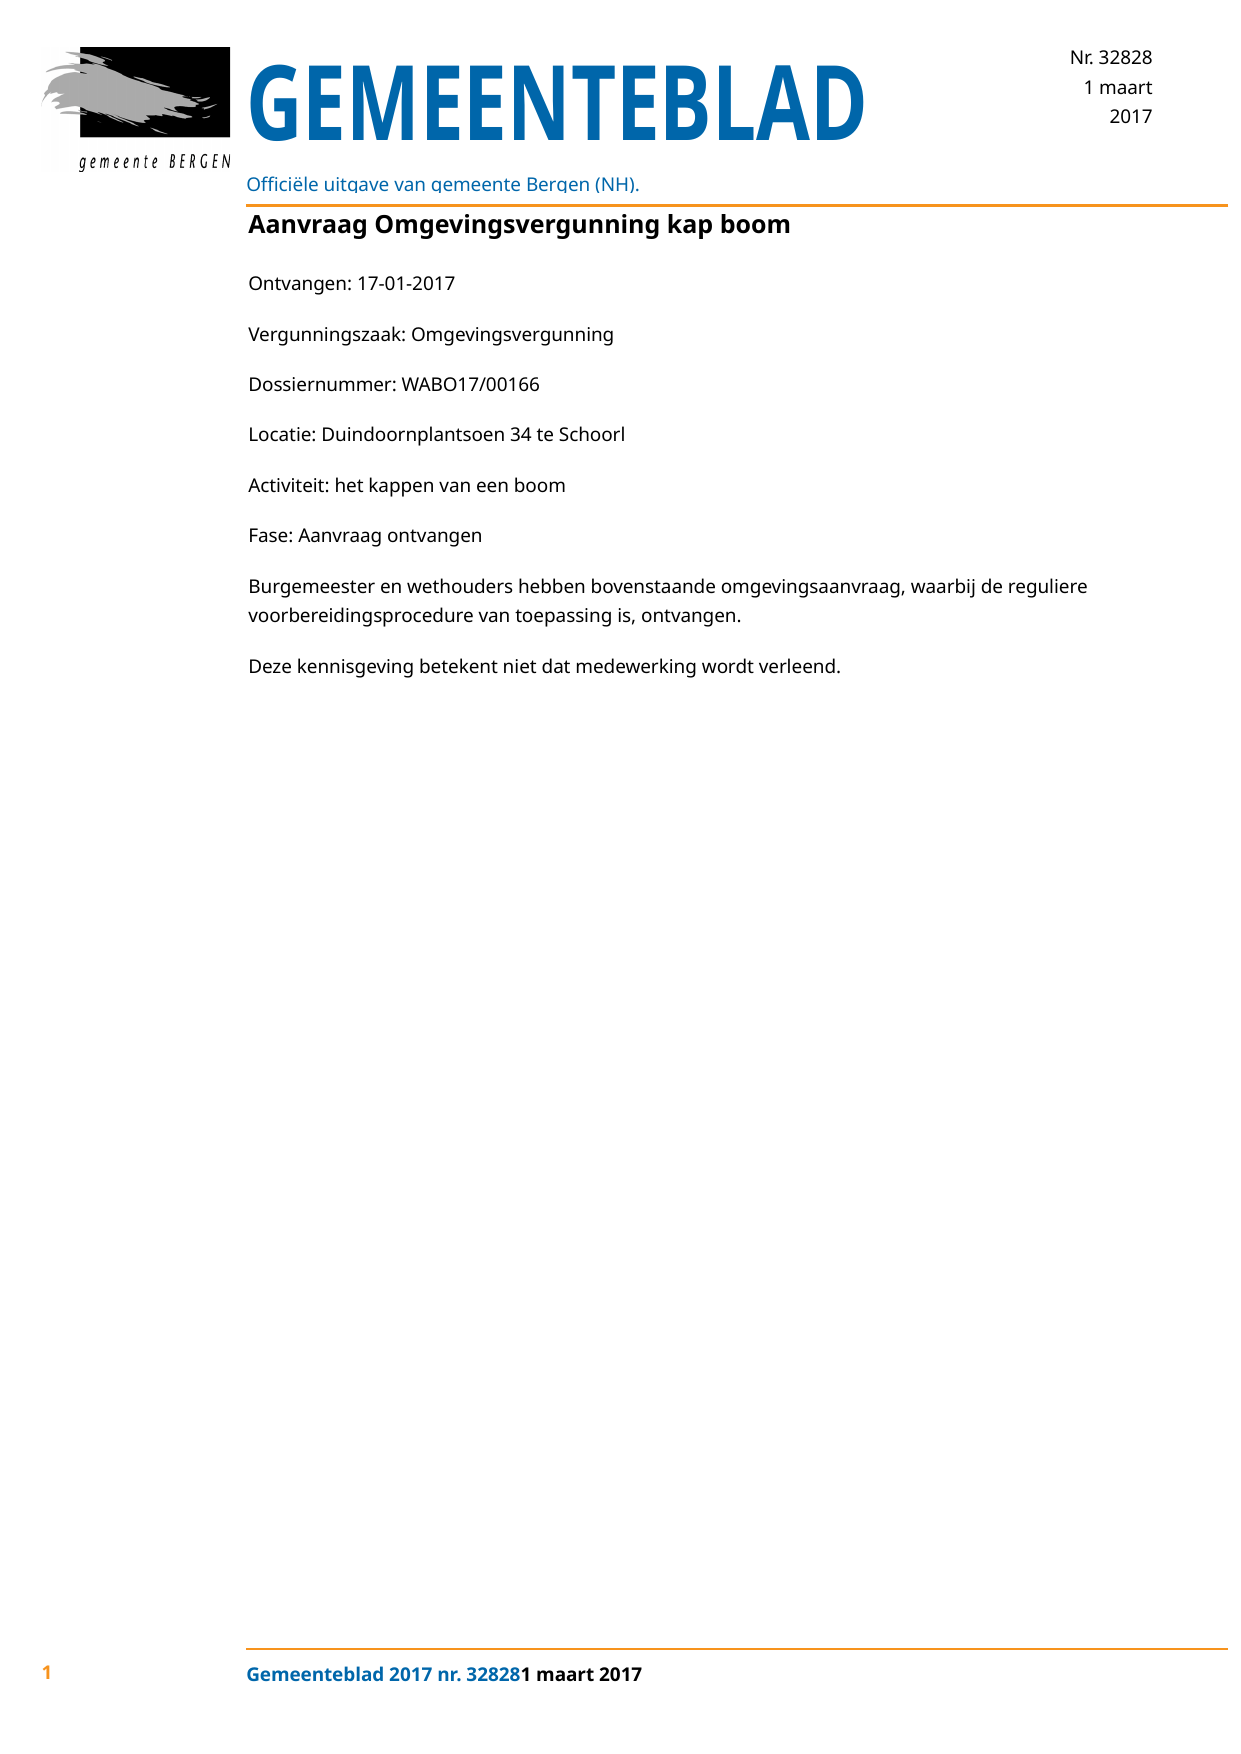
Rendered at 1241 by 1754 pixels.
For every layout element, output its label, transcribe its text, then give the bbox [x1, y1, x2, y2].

text Vergunningszaak: Omgevingsvergunning [248, 321, 1152, 346]
text Fase: Aanvraag ontvangen [248, 522, 1152, 548]
text Deze kennisgeving betekent niet dat medewerking wordt verleend. [248, 653, 1152, 678]
picture [41, 47, 231, 172]
text Activiteit: het kappen van een boom [248, 472, 1152, 498]
text Dossiernummer: WABO17/00166 [248, 371, 1152, 397]
text Burgemeester en wethouders hebben bovenstaande omgevingsaanvraag, waarbij de reguliere voorbereidingsprocedure van toepassing is, ontvangen. [248, 573, 1152, 628]
text Locatie: Duindoornplantsoen 34 te Schoorl [248, 422, 1152, 447]
text Aanvraag Omgevingsvergunning kap boom [248, 207, 1152, 241]
text Ontvangen: 17-01-2017 [248, 270, 1152, 296]
